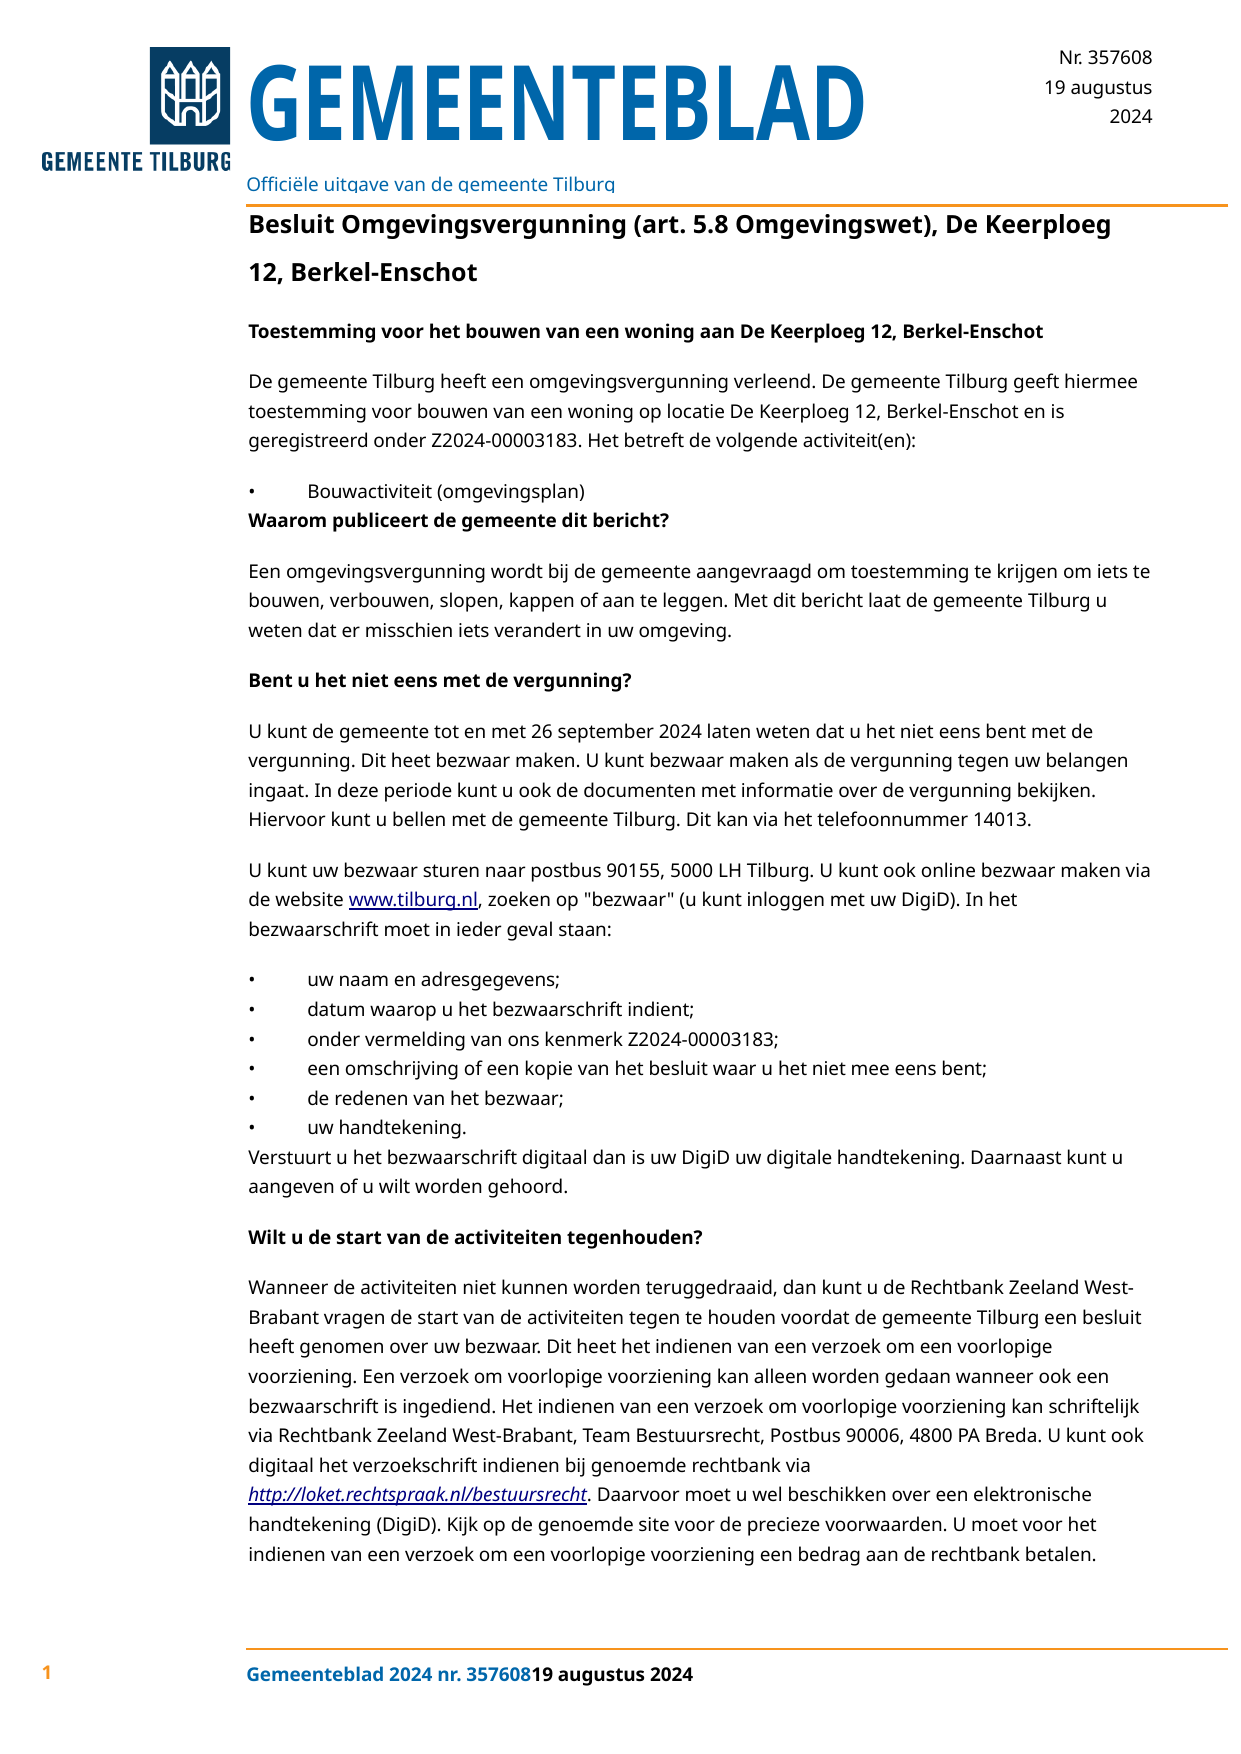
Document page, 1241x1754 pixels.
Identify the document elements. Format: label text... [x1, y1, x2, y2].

text Toestemming voor het bouwen van een woning aan De Keerploeg 12, Berkel-Enschot [248, 318, 1152, 344]
list uw naam en adresgegevens; [248, 967, 1152, 992]
list de redenen van het bezwaar; [248, 1085, 1152, 1111]
text Waarom publiceert de gemeente dit bericht? [248, 507, 1152, 533]
picture [41, 47, 231, 172]
text Besluit Omgevingsvergunning (art. 5.8 Omgevingswet), De Keerploeg 12, Berkel-Enschot [248, 207, 1152, 288]
list Bouwactiviteit (omgevingsplan) [248, 478, 1152, 504]
list datum waarop u het bezwaarschrift indient; [248, 996, 1152, 1022]
text Bent u het niet eens met de vergunning? [248, 667, 1152, 693]
list onder vermelding van ons kenmerk Z2024-00003183; [248, 1026, 1152, 1052]
text Wanneer de activiteiten niet kunnen worden teruggedraaid, dan kunt u de Rechtbank Zeeland West-Brabant vragen de start van de activiteiten tegen te houden voordat de gemeente Tilburg een besluit heeft genomen over uw bezwaar. Dit heet het indienen van een verzoek om een voorlopige voorziening. Een verzoek om voorlopige voorziening kan alleen worden gedaan wanneer ook een bezwaarschrift is ingediend. Het indienen van een verzoek om voorlopige voorziening kan schriftelijk via Rechtbank Zeeland West-Brabant, Team Bestuursrecht, Postbus 90006, 4800 PA Breda. U kunt ook digitaal het verzoekschrift indienen bij genoemde rechtbank via http://loket.rechtspraak.nl/bestuursrecht. Daarvoor moet u wel beschikken over een elektronische handtekening (DigiD). Kijk op de genoemde site voor de precieze voorwaarden. U moet voor het indienen van een verzoek om een voorlopige voorziening een bedrag aan de rechtbank betalen. [248, 1274, 1152, 1567]
text Verstuurt u het bezwaarschrift digitaal dan is uw DigiD uw digitale handtekening. Daarnaast kunt u aangeven of u wilt worden gehoord. [248, 1144, 1152, 1199]
text U kunt uw bezwaar sturen naar postbus 90155, 5000 LH Tilburg. U kunt ook online bezwaar maken via de website www.tilburg.nl, zoeken op "bezwaar" (u kunt inloggen met uw DigiD). In het bezwaarschrift moet in ieder geval staan: [248, 857, 1152, 942]
text Een omgevingsvergunning wordt bij de gemeente aangevraagd om toestemming te krijgen om iets te bouwen, verbouwen, slopen, kappen of aan te leggen. Met dit bericht laat de gemeente Tilburg u weten dat er misschien iets verandert in uw omgeving. [248, 558, 1152, 643]
text U kunt de gemeente tot en met 26 september 2024 laten weten dat u het niet eens bent met de vergunning. Dit heet bezwaar maken. U kunt bezwaar maken als de vergunning tegen uw belangen ingaat. In deze periode kunt u ook de documenten met informatie over de vergunning bekijken. Hiervoor kunt u bellen met de gemeente Tilburg. Dit kan via het telefoonnummer 14013. [248, 718, 1152, 832]
list een omschrijving of een kopie van het besluit waar u het niet mee eens bent; [248, 1055, 1152, 1081]
text De gemeente Tilburg heeft een omgevingsvergunning verleend. De gemeente Tilburg geeft hiermee toestemming voor bouwen van een woning op locatie De Keerploeg 12, Berkel-Enschot en is geregistreerd onder Z2024-00003183. Het betreft de volgende activiteit(en): [248, 368, 1152, 453]
list uw handtekening. [248, 1114, 1152, 1140]
text Wilt u de start van de activiteiten tegenhouden? [248, 1224, 1152, 1250]
